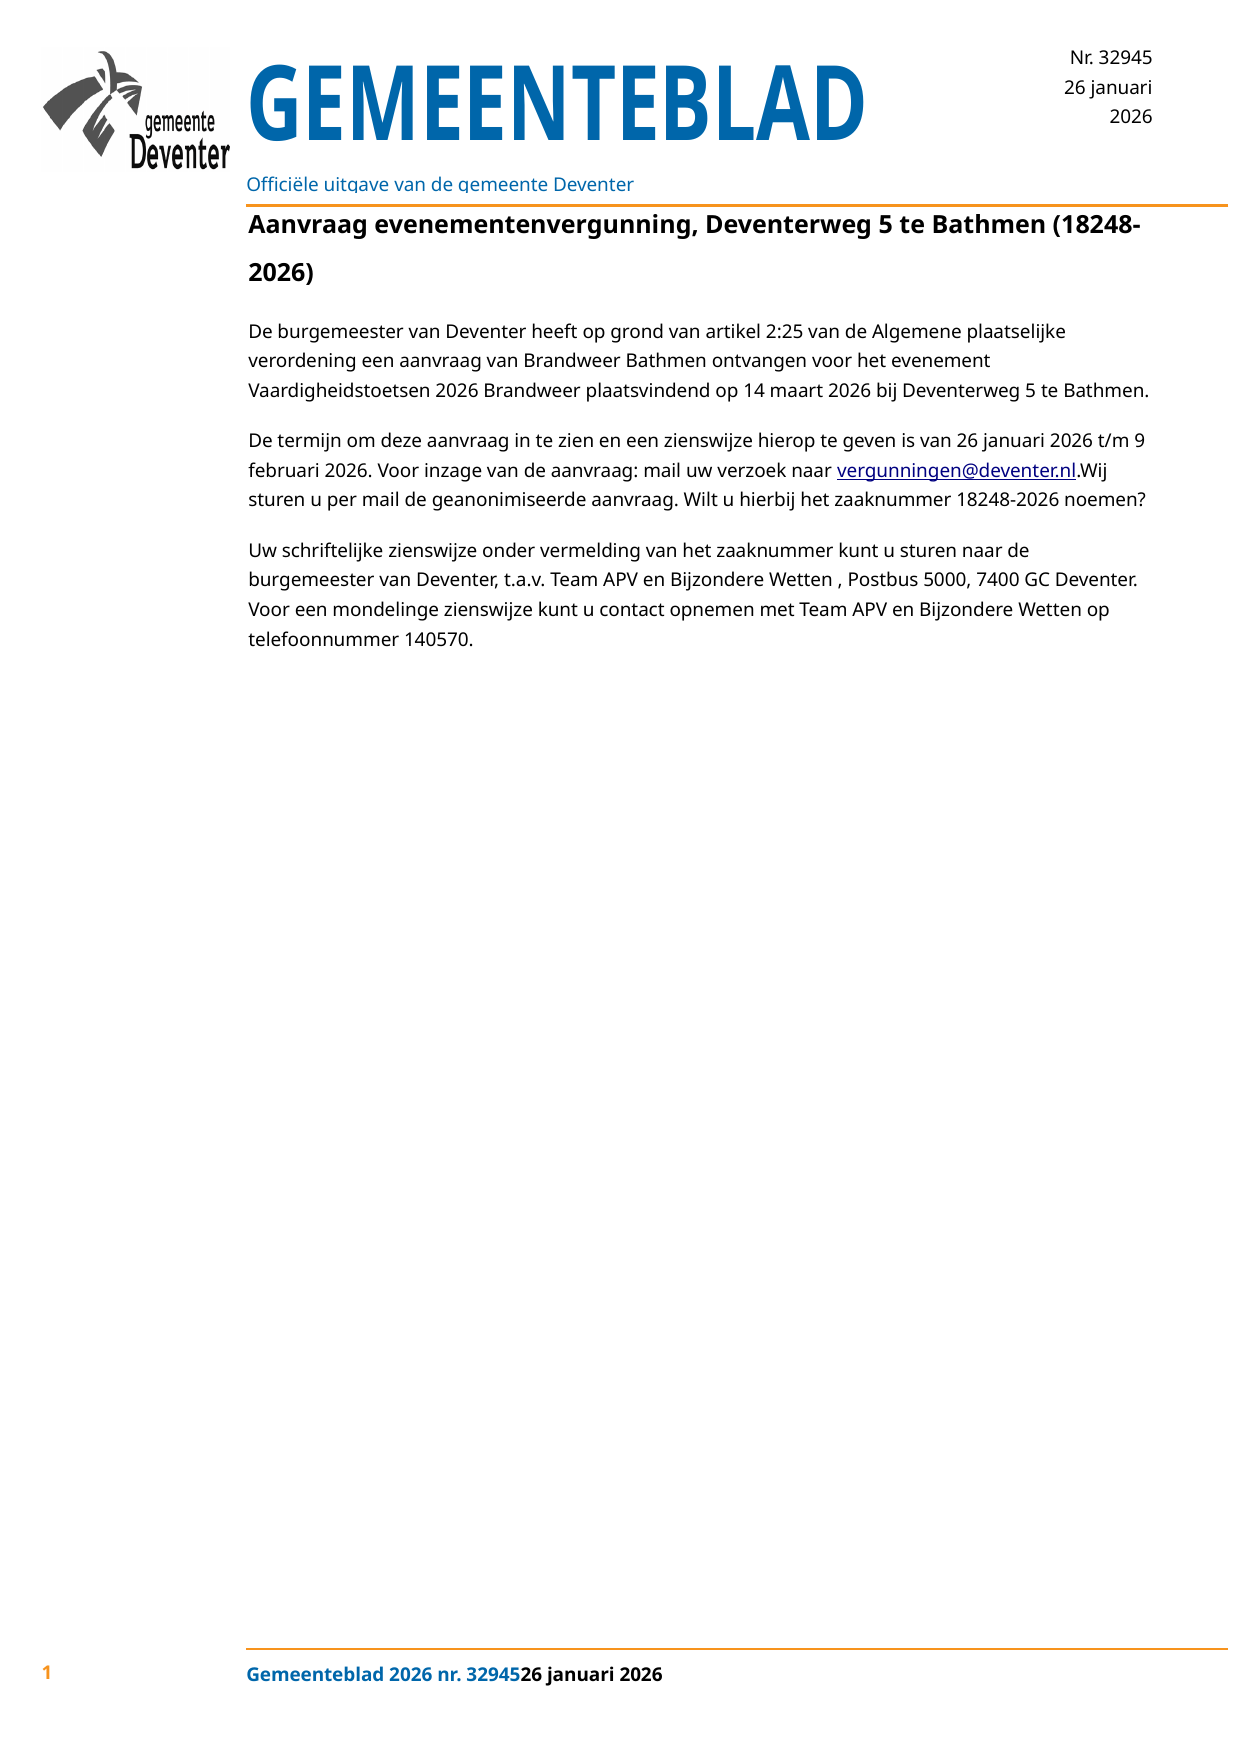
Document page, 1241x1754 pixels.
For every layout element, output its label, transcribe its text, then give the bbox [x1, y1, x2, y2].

text De termijn om deze aanvraag in te zien en een zienswijze hierop te geven is van 26 januari 2026 t/m 9 februari 2026. Voor inzage van de aanvraag: mail uw verzoek naar vergunningen@deventer.nl.Wij sturen u per mail de geanonimiseerde aanvraag. Wilt u hierbij het zaaknummer 18248-2026 noemen? [248, 427, 1152, 512]
text Uw schriftelijke zienswijze onder vermelding van het zaaknummer kunt u sturen naar de burgemeester van Deventer, t.a.v. Team APV en Bijzondere Wetten , Postbus 5000, 7400 GC Deventer. Voor een mondelinge zienswijze kunt u contact opnemen met Team APV en Bijzondere Wetten op telefoonnummer 140570. [248, 537, 1152, 652]
text Aanvraag evenementenvergunning, Deventerweg 5 te Bathmen (18248-2026) [248, 207, 1152, 288]
text De burgemeester van Deventer heeft op grond van artikel 2:25 van de Algemene plaatselijke verordening een aanvraag van Brandweer Bathmen ontvangen voor het evenement Vaardigheidstoetsen 2026 Brandweer plaatsvindend op 14 maart 2026 bij Deventerweg 5 te Bathmen. [248, 318, 1152, 403]
picture [41, 47, 231, 172]
